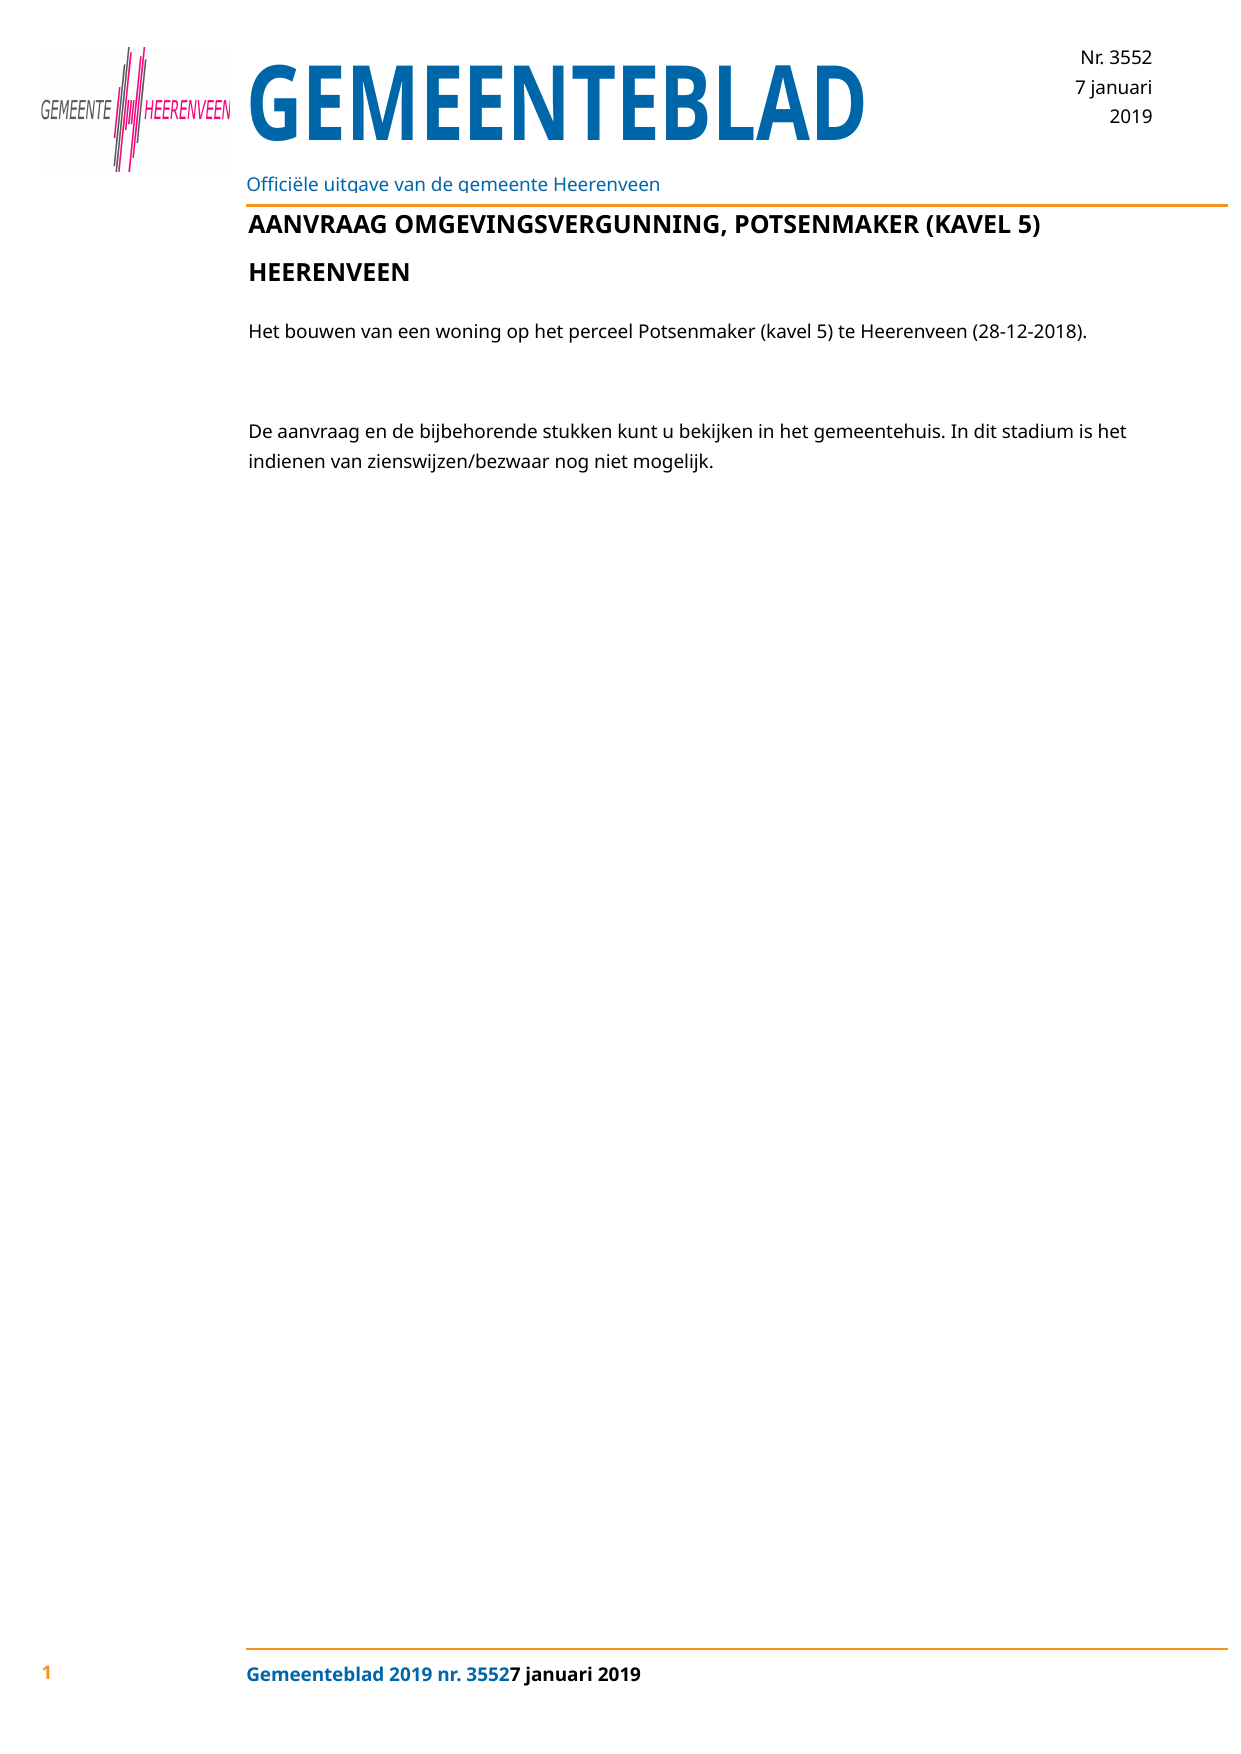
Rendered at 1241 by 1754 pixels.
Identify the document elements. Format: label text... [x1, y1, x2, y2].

text De aanvraag en de bijbehorende stukken kunt u bekijken in het gemeentehuis. In dit stadium is het indienen van zienswijzen/bezwaar nog niet mogelijk. [248, 419, 1152, 474]
text Het bouwen van een woning op het perceel Potsenmaker (kavel 5) te Heerenveen (28-12-2018). [248, 318, 1152, 344]
text AANVRAAG OMGEVINGSVERGUNNING, POTSENMAKER (KAVEL 5) HEERENVEEN [248, 207, 1152, 288]
picture [41, 47, 231, 172]
